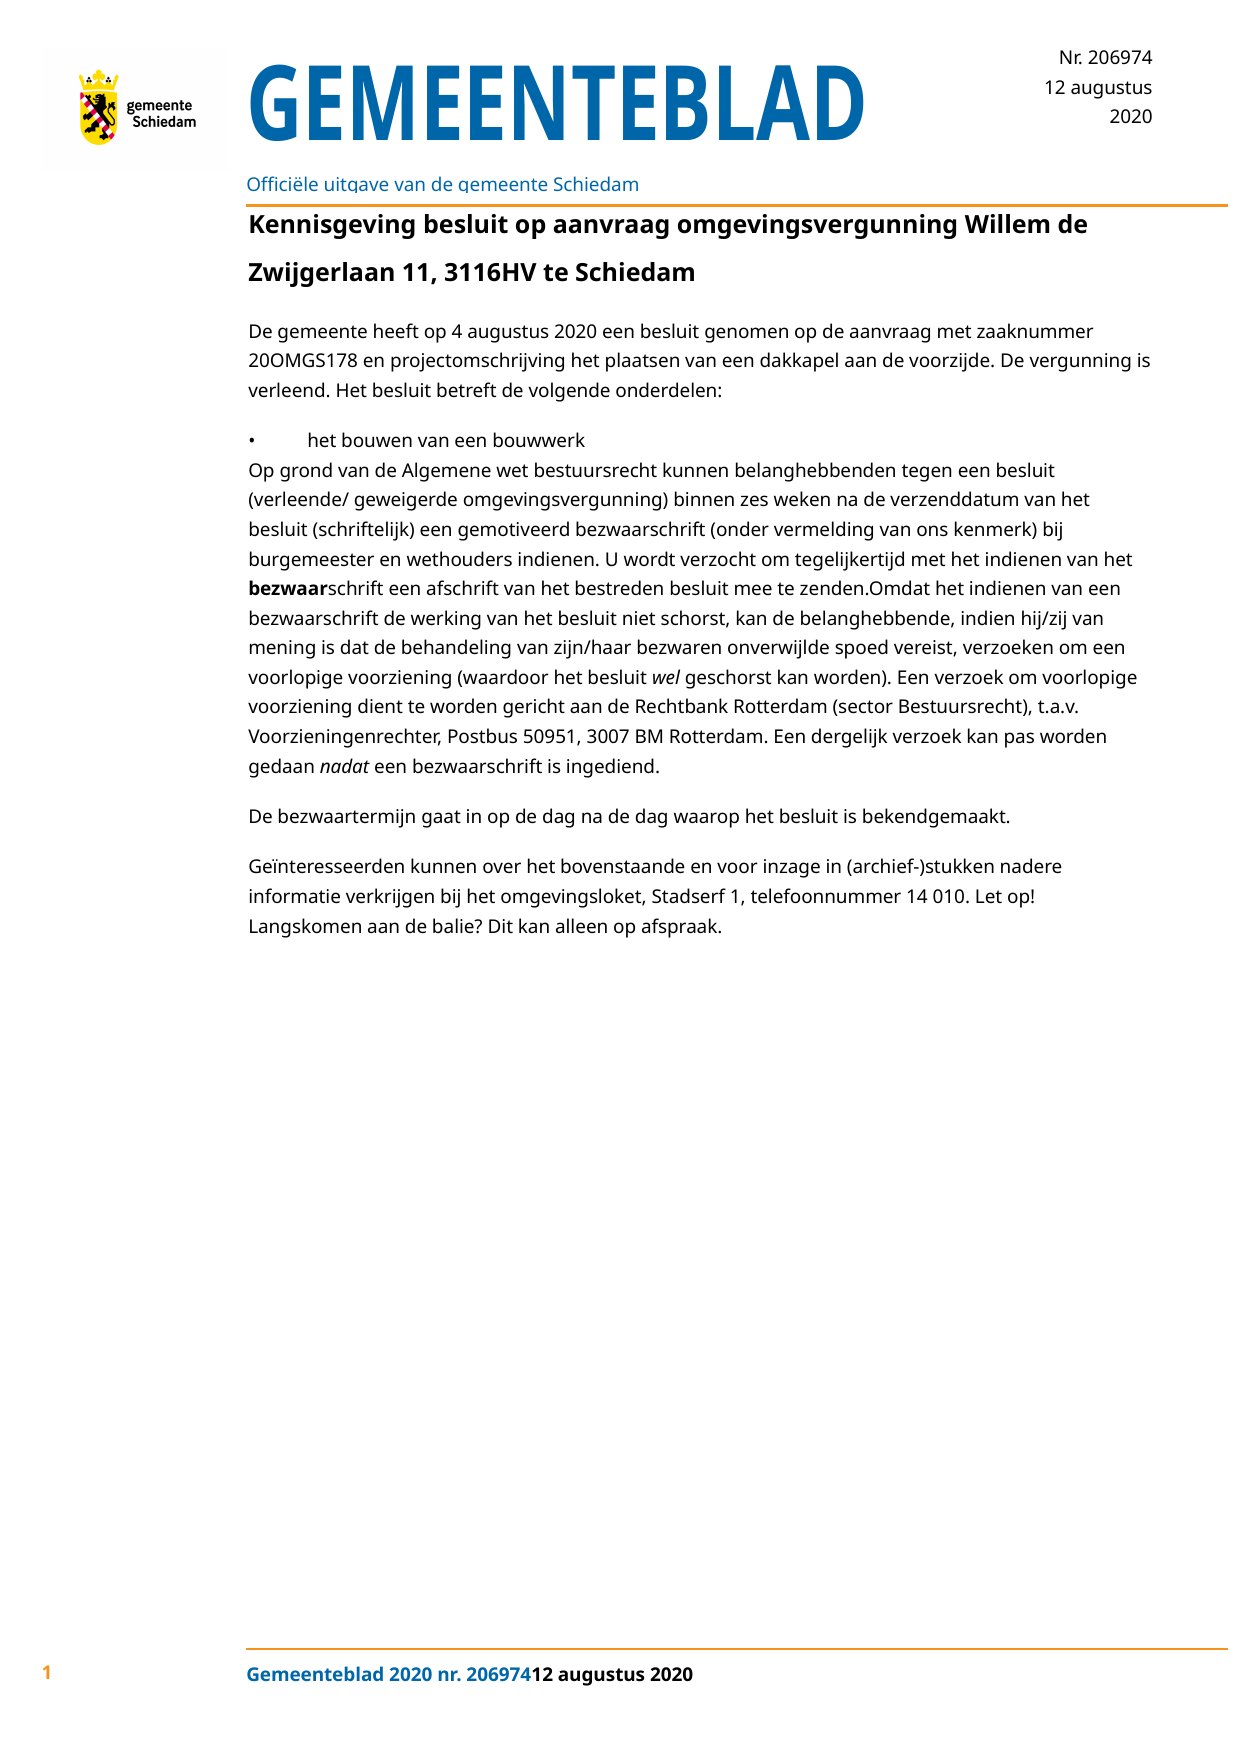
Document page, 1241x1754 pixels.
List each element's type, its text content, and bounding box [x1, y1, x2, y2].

picture [41, 47, 231, 172]
text De bezwaartermijn gaat in op de dag na de dag waarop het besluit is bekendgemaakt. [248, 803, 1152, 829]
text De gemeente heeft op 4 augustus 2020 een besluit genomen op de aanvraag met zaaknummer 20OMGS178 en projectomschrijving het plaatsen van een dakkapel aan de voorzijde. De vergunning is verleend. Het besluit betreft de volgende onderdelen: [248, 318, 1152, 403]
text Geïnteresseerden kunnen over het bovenstaande en voor inzage in (archief-)stukken nadere informatie verkrijgen bij het omgevingsloket, Stadserf 1, telefoonnummer 14 010. Let op! Langskomen aan de balie? Dit kan alleen op afspraak. [248, 854, 1152, 939]
text Op grond van de Algemene wet bestuursrecht kunnen belanghebbenden tegen een besluit (verleende/ geweigerde omgevingsvergunning) binnen zes weken na de verzenddatum van het besluit (schriftelijk) een gemotiveerd bezwaarschrift (onder vermelding van ons kenmerk) bij burgemeester en wethouders indienen. U wordt verzocht om tegelijkertijd met het indienen van het bezwaarschrift een afschrift van het bestreden besluit mee te zenden.Omdat het indienen van een bezwaarschrift de werking van het besluit niet schorst, kan de belanghebbende, indien hij/zij van mening is dat de behandeling van zijn/haar bezwaren onverwijlde spoed vereist, verzoeken om een voorlopige voorziening (waardoor het besluit wel geschorst kan worden). Een verzoek om voorlopige voorziening dient te worden gericht aan de Rechtbank Rotterdam (sector Bestuursrecht), t.a.v. Voorzieningenrechter, Postbus 50951, 3007 BM Rotterdam. Een dergelijk verzoek kan pas worden gedaan nadat een bezwaarschrift is ingediend. [248, 457, 1152, 779]
text Kennisgeving besluit op aanvraag omgevingsvergunning Willem de Zwijgerlaan 11, 3116HV te Schiedam [248, 207, 1152, 288]
list het bouwen van een bouwwerk [248, 427, 1152, 453]
